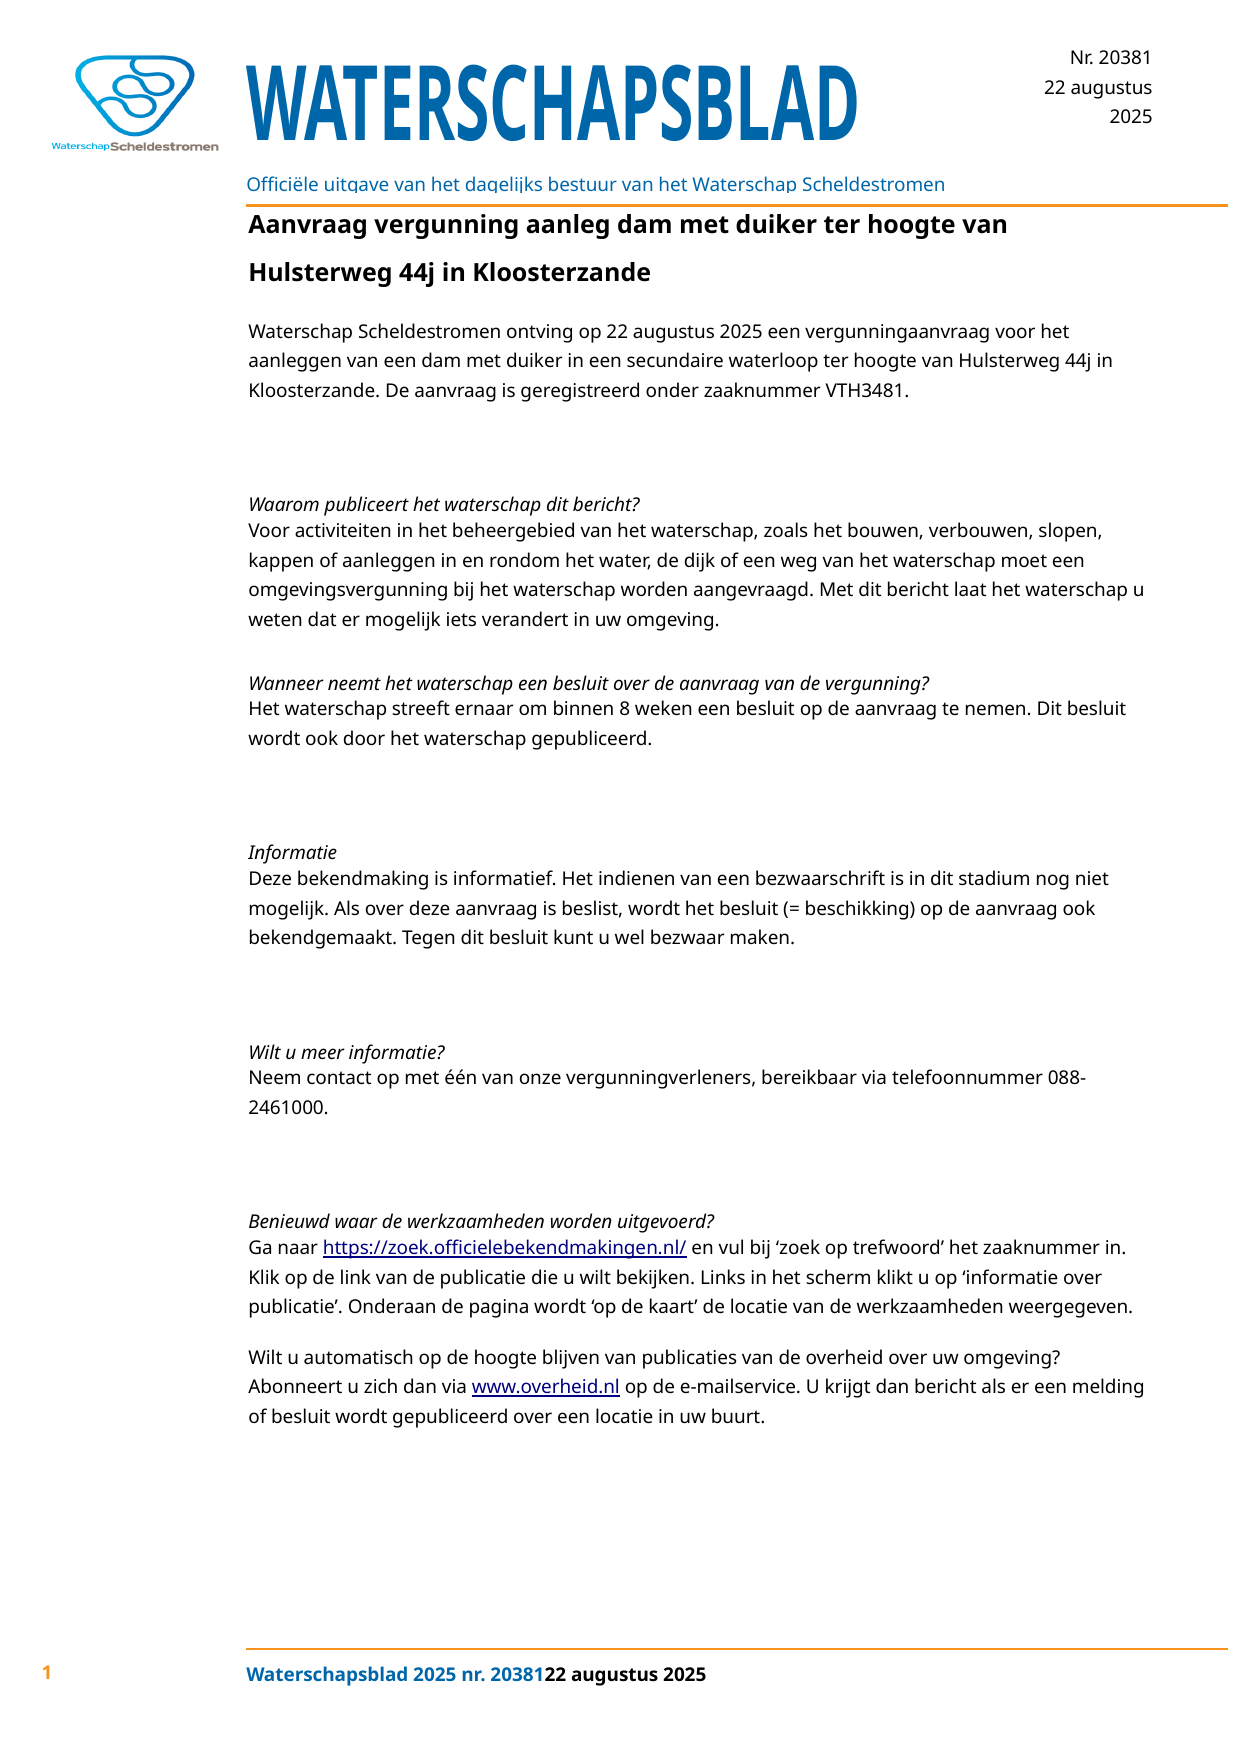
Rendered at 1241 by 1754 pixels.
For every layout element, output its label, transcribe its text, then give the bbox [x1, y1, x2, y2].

text Neem contact op met één van onze vergunningverleners, bereikbaar via telefoonnummer 088-2461000. [248, 1064, 1152, 1120]
text Waarom publiceert het waterschap dit bericht? [248, 491, 1152, 517]
text Ga naar https://zoek.officielebekendmakingen.nl/ en vul bij ‘zoek op trefwoord’ het zaaknummer in. Klik op de link van de publicatie die u wilt bekijken. Links in het scherm klikt u op ‘informatie over publicatie’. Onderaan de pagina wordt ‘op de kaart’ de locatie van de werkzaamheden weergegeven. [248, 1234, 1152, 1319]
text Aanvraag vergunning aanleg dam met duiker ter hoogte van Hulsterweg 44j in Kloosterzande [248, 207, 1152, 288]
text Voor activiteiten in het beheergebied van het waterschap, zoals het bouwen, verbouwen, slopen, kappen of aanleggen in en rondom het water, de dijk of een weg van het waterschap moet een omgevingsvergunning bij het waterschap worden aangevraagd. Met dit bericht laat het waterschap u weten dat er mogelijk iets verandert in uw omgeving. [248, 517, 1152, 632]
text Waterschap Scheldestromen ontving op 22 augustus 2025 een vergunningaanvraag voor het aanleggen van een dam met duiker in een secundaire waterloop ter hoogte van Hulsterweg 44j in Kloosterzande. De aanvraag is geregistreerd onder zaaknummer VTH3481. [248, 318, 1152, 403]
text Wilt u automatisch op de hoogte blijven van publicaties van de overheid over uw omgeving? Abonneert u zich dan via www.overheid.nl op de e-mailservice. U krijgt dan bericht als er een melding of besluit wordt gepubliceerd over een locatie in uw buurt. [248, 1344, 1152, 1429]
text Deze bekendmaking is informatief. Het indienen van een bezwaarschrift is in dit stadium nog niet mogelijk. Als over deze aanvraag is beslist, wordt het besluit (= beschikking) op de aanvraag ook bekendgemaakt. Tegen dit besluit kunt u wel bezwaar maken. [248, 865, 1152, 950]
text Wanneer neemt het waterschap een besluit over de aanvraag van de vergunning? [248, 670, 1152, 696]
text Informatie [248, 839, 1152, 865]
picture [41, 47, 231, 172]
text Benieuwd waar de werkzaamheden worden uitgevoerd? [248, 1208, 1152, 1234]
text Het waterschap streeft ernaar om binnen 8 weken een besluit op de aanvraag te nemen. Dit besluit wordt ook door het waterschap gepubliceerd. [248, 696, 1152, 751]
text Wilt u meer informatie? [248, 1039, 1152, 1064]
